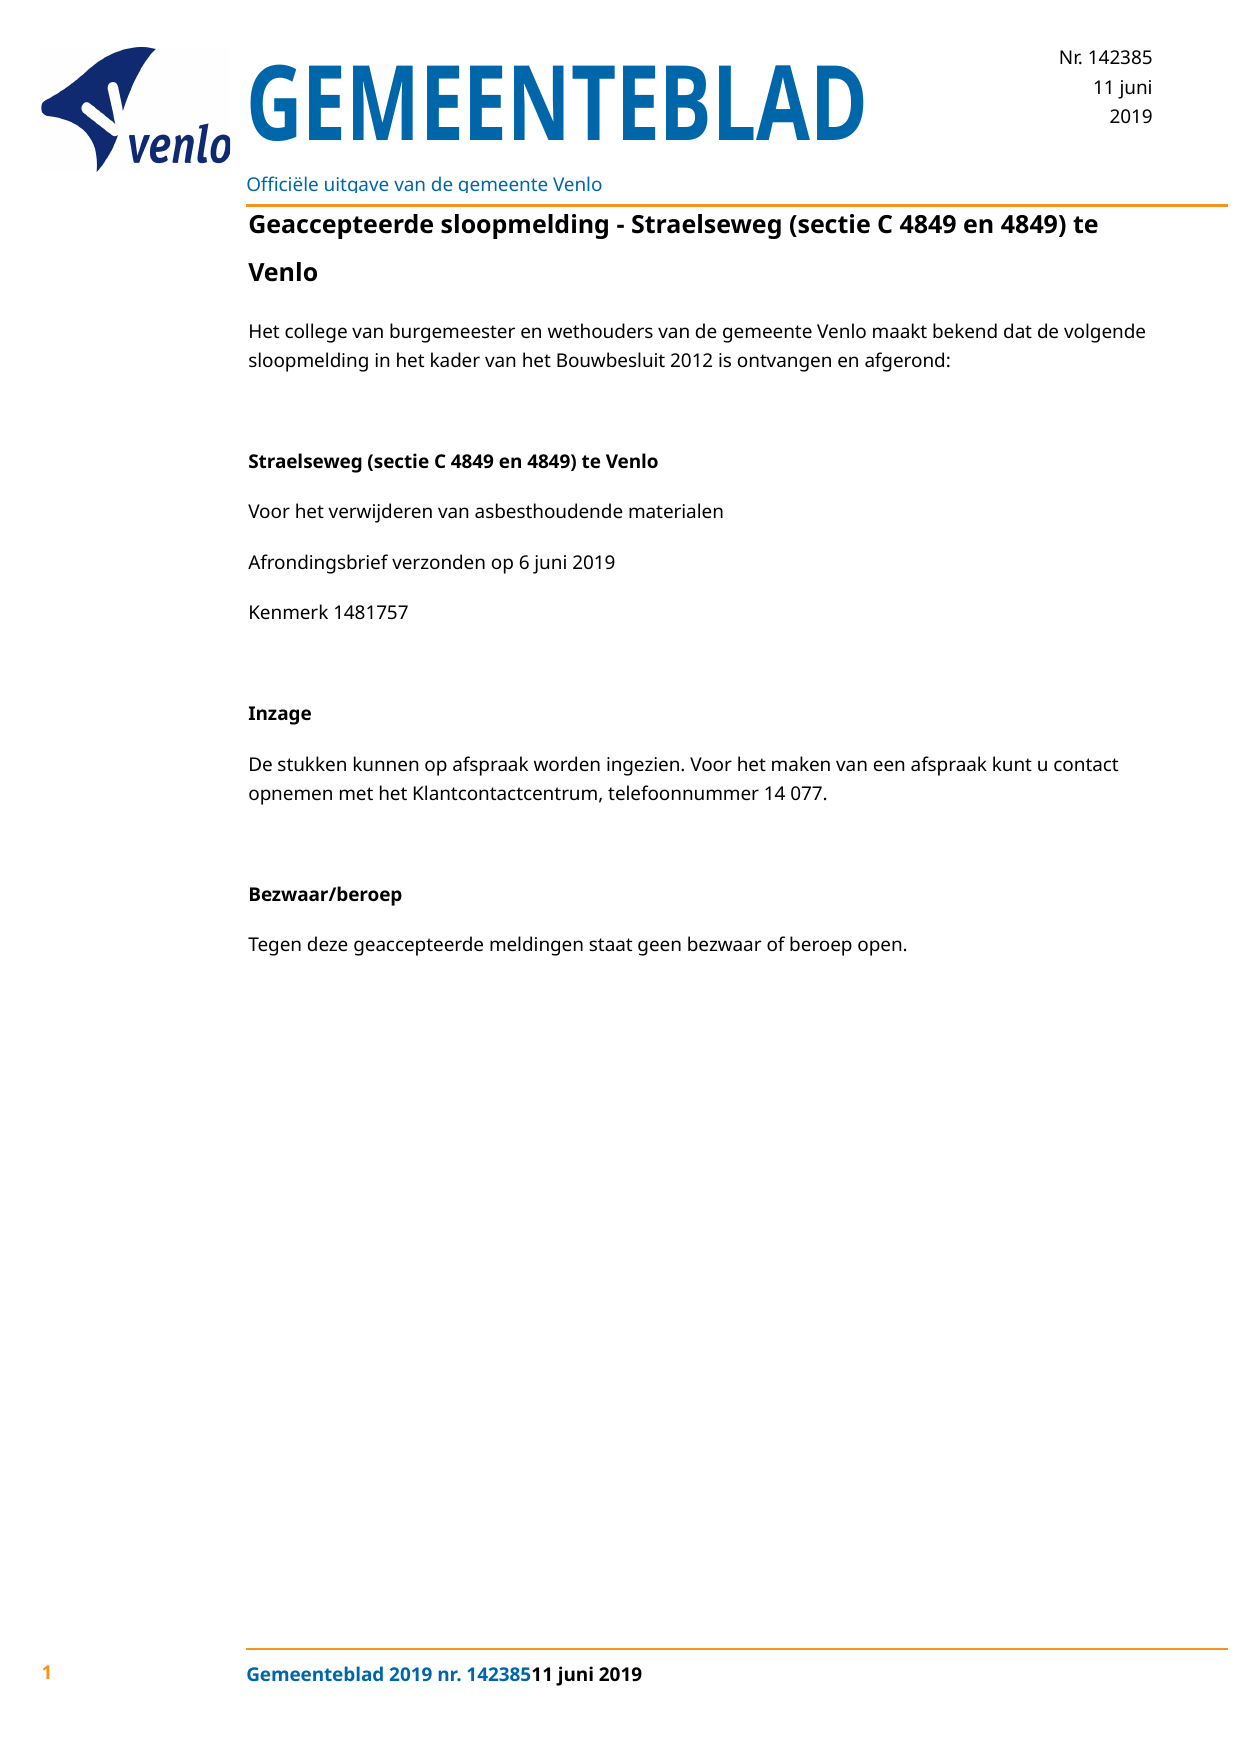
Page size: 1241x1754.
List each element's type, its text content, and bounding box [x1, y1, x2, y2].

text Inzage [248, 700, 1152, 726]
text De stukken kunnen op afspraak worden ingezien. Voor het maken van een afspraak kunt u contact opnemen met het Klantcontactcentrum, telefoonnummer 14 077. [248, 751, 1152, 806]
picture [41, 47, 231, 172]
text Voor het verwijderen van asbesthoudende materialen [248, 499, 1152, 524]
text Bezwaar/beroep [248, 881, 1152, 907]
text Straelseweg (sectie C 4849 en 4849) te Venlo [248, 448, 1152, 474]
text Geaccepteerde sloopmelding - Straelseweg (sectie C 4849 en 4849) te Venlo [248, 207, 1152, 288]
text Tegen deze geaccepteerde meldingen staat geen bezwaar of beroep open. [248, 932, 1152, 957]
text Afrondingsbrief verzonden op 6 juni 2019 [248, 549, 1152, 575]
text Kenmerk 1481757 [248, 599, 1152, 625]
text Het college van burgemeester en wethouders van de gemeente Venlo maakt bekend dat de volgende sloopmelding in het kader van het Bouwbesluit 2012 is ontvangen en afgerond: [248, 318, 1152, 373]
